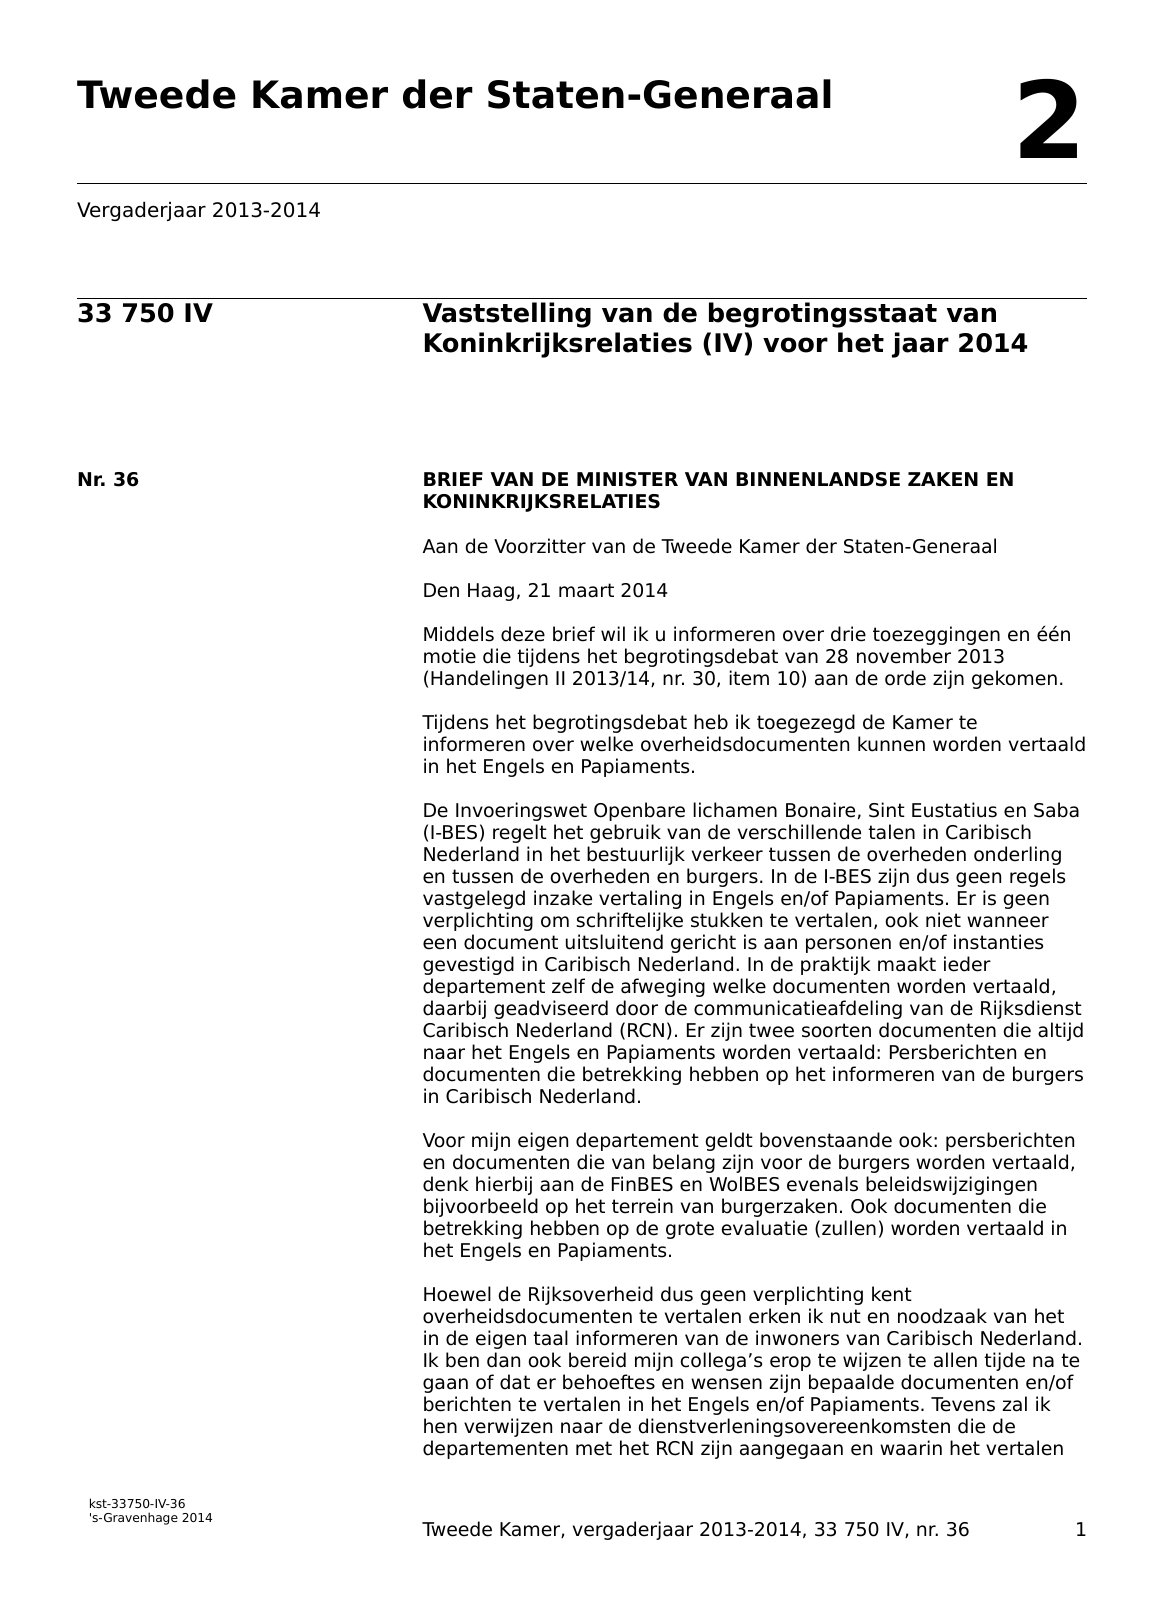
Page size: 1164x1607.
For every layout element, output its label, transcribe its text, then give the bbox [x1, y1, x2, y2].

subtitle Nr. 36 BRIEF VAN DE MINISTER VAN BINNENLANDSE ZAKEN EN KONINKRIJKSRELATIES [77, 469, 1087, 513]
table_cell Vergaderjaar 2013-2014 [77, 184, 1087, 298]
table_header Tweede Kamer der Staten-Generaal [77, 59, 886, 183]
text Voor mijn eigen departement geldt bovenstaande ook: persberichten en documenten die van belang zijn voor de burgers worden vertaald, denk hierbij aan de FinBES en WolBES evenals beleidswijzigingen bijvoorbeeld op het terrein van burgerzaken. Ook documenten die betrekking hebben op de grote evaluatie (zullen) worden vertaald in het Engels en Papiaments. [422, 1130, 1087, 1262]
text 's-Gravenhage 2014 [88, 1511, 323, 1525]
table_header 2 [886, 59, 1087, 183]
text Middels deze brief wil ik u informeren over drie toezeggingen en één motie die tijdens het begrotingsdebat van 28 november 2013 (Handelingen II 2013/14, nr. 30, item 10) aan de orde zijn gekomen. [422, 624, 1087, 690]
text Hoewel de Rijksoverheid dus geen verplichting kent overheidsdocumenten te vertalen erken ik nut en noodzaak van het in de eigen taal informeren van de inwoners van Caribisch Nederland. Ik ben dan ook bereid mijn collega’s erop te wijzen te allen tijde na te gaan of dat er behoeftes en wensen zijn bepaalde documenten en/of berichten te vertalen in het Engels en/of Papiaments. Tevens zal ik hen verwijzen naar de dienstverleningsovereenkomsten die de departementen met het RCN zijn aangegaan en waarin het vertalen [422, 1284, 1087, 1460]
text Den Haag, 21 maart 2014 [422, 580, 1087, 602]
text De Invoeringswet Openbare lichamen Bonaire, Sint Eustatius en Saba (I-BES) regelt het gebruik van de verschillende talen in Caribisch Nederland in het bestuurlijk verkeer tussen de overheden onderling en tussen de overheden en burgers. In de I-BES zijn dus geen regels vastgelegd inzake vertaling in Engels en/of Papiaments. Er is geen verplichting om schriftelijke stukken te vertalen, ook niet wanneer een document uitsluitend gericht is aan personen en/of instanties gevestigd in Caribisch Nederland. In de praktijk maakt ieder departement zelf de afweging welke documenten worden vertaald, daarbij geadviseerd door de communicatieafdeling van de Rijksdienst Caribisch Nederland (RCN). Er zijn twee soorten documenten die altijd naar het Engels en Papiaments worden vertaald: Persberichten en documenten die betrekking hebben op het informeren van de burgers in Caribisch Nederland. [422, 800, 1087, 1108]
text Tijdens het begrotingsdebat heb ik toegezegd de Kamer te informeren over welke overheidsdocumenten kunnen worden vertaald in het Engels en Papiaments. [422, 712, 1087, 778]
subtitle 33 750 IV Vaststelling van de begrotingsstaat van Koninkrijksrelaties (IV) voor het jaar 2014 [77, 299, 1087, 358]
text kst-33750-IV-36 [88, 1497, 323, 1511]
text Aan de Voorzitter van de Tweede Kamer der Staten-Generaal [422, 536, 1087, 557]
